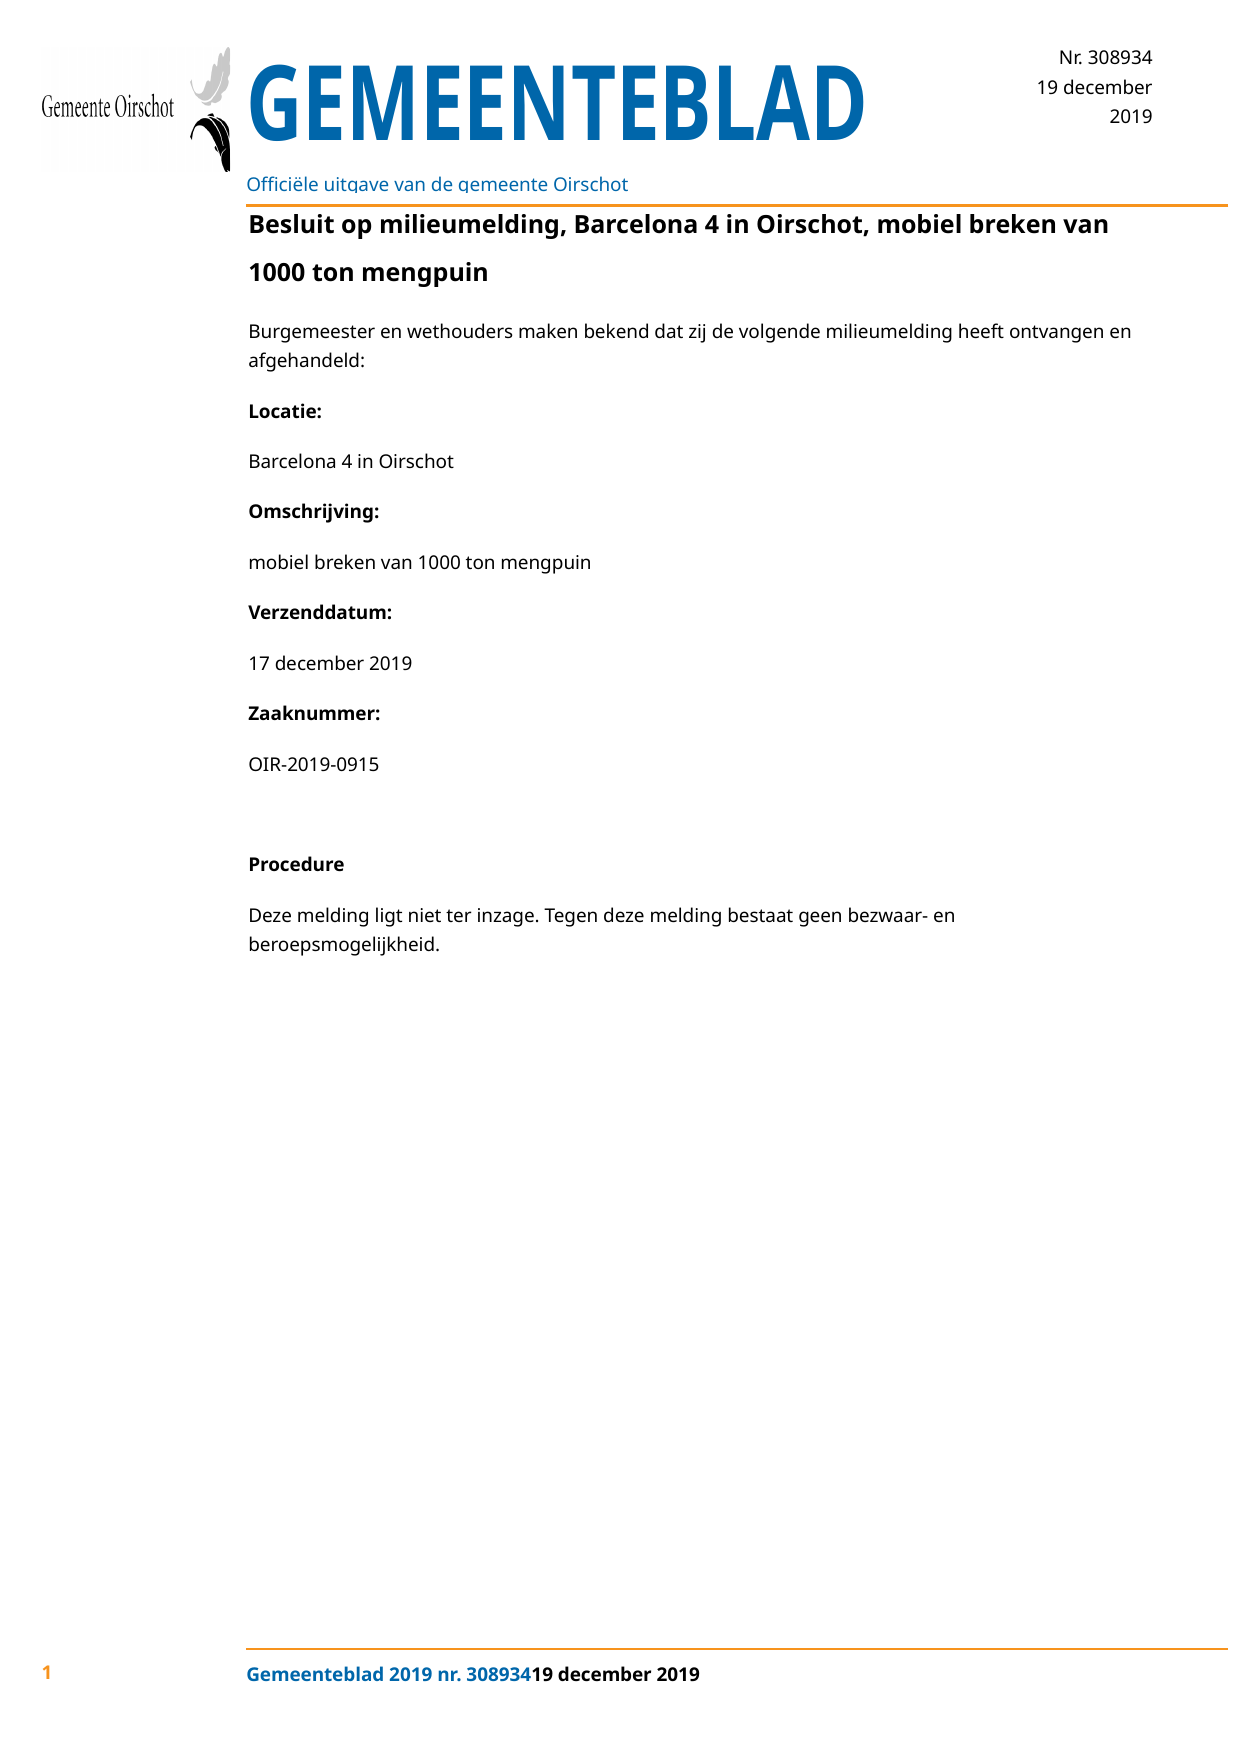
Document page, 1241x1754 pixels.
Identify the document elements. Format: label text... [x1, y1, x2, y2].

text 17 december 2019 [248, 650, 1152, 676]
text Zaaknummer: [248, 700, 1152, 726]
text Burgemeester en wethouders maken bekend dat zij de volgende milieumelding heeft ontvangen en afgehandeld: [248, 318, 1152, 373]
text Procedure [248, 852, 1152, 877]
text Locatie: [248, 398, 1152, 424]
text Omschrijving: [248, 499, 1152, 524]
picture [41, 47, 231, 172]
text mobiel breken van 1000 ton mengpuin [248, 549, 1152, 575]
text Barcelona 4 in Oirschot [248, 448, 1152, 474]
text OIR-2019-0915 [248, 751, 1152, 777]
text Deze melding ligt niet ter inzage. Tegen deze melding bestaat geen bezwaar- en beroepsmogelijkheid. [248, 902, 1152, 957]
text Verzenddatum: [248, 599, 1152, 625]
text Besluit op milieumelding, Barcelona 4 in Oirschot, mobiel breken van 1000 ton mengpuin [248, 207, 1152, 288]
